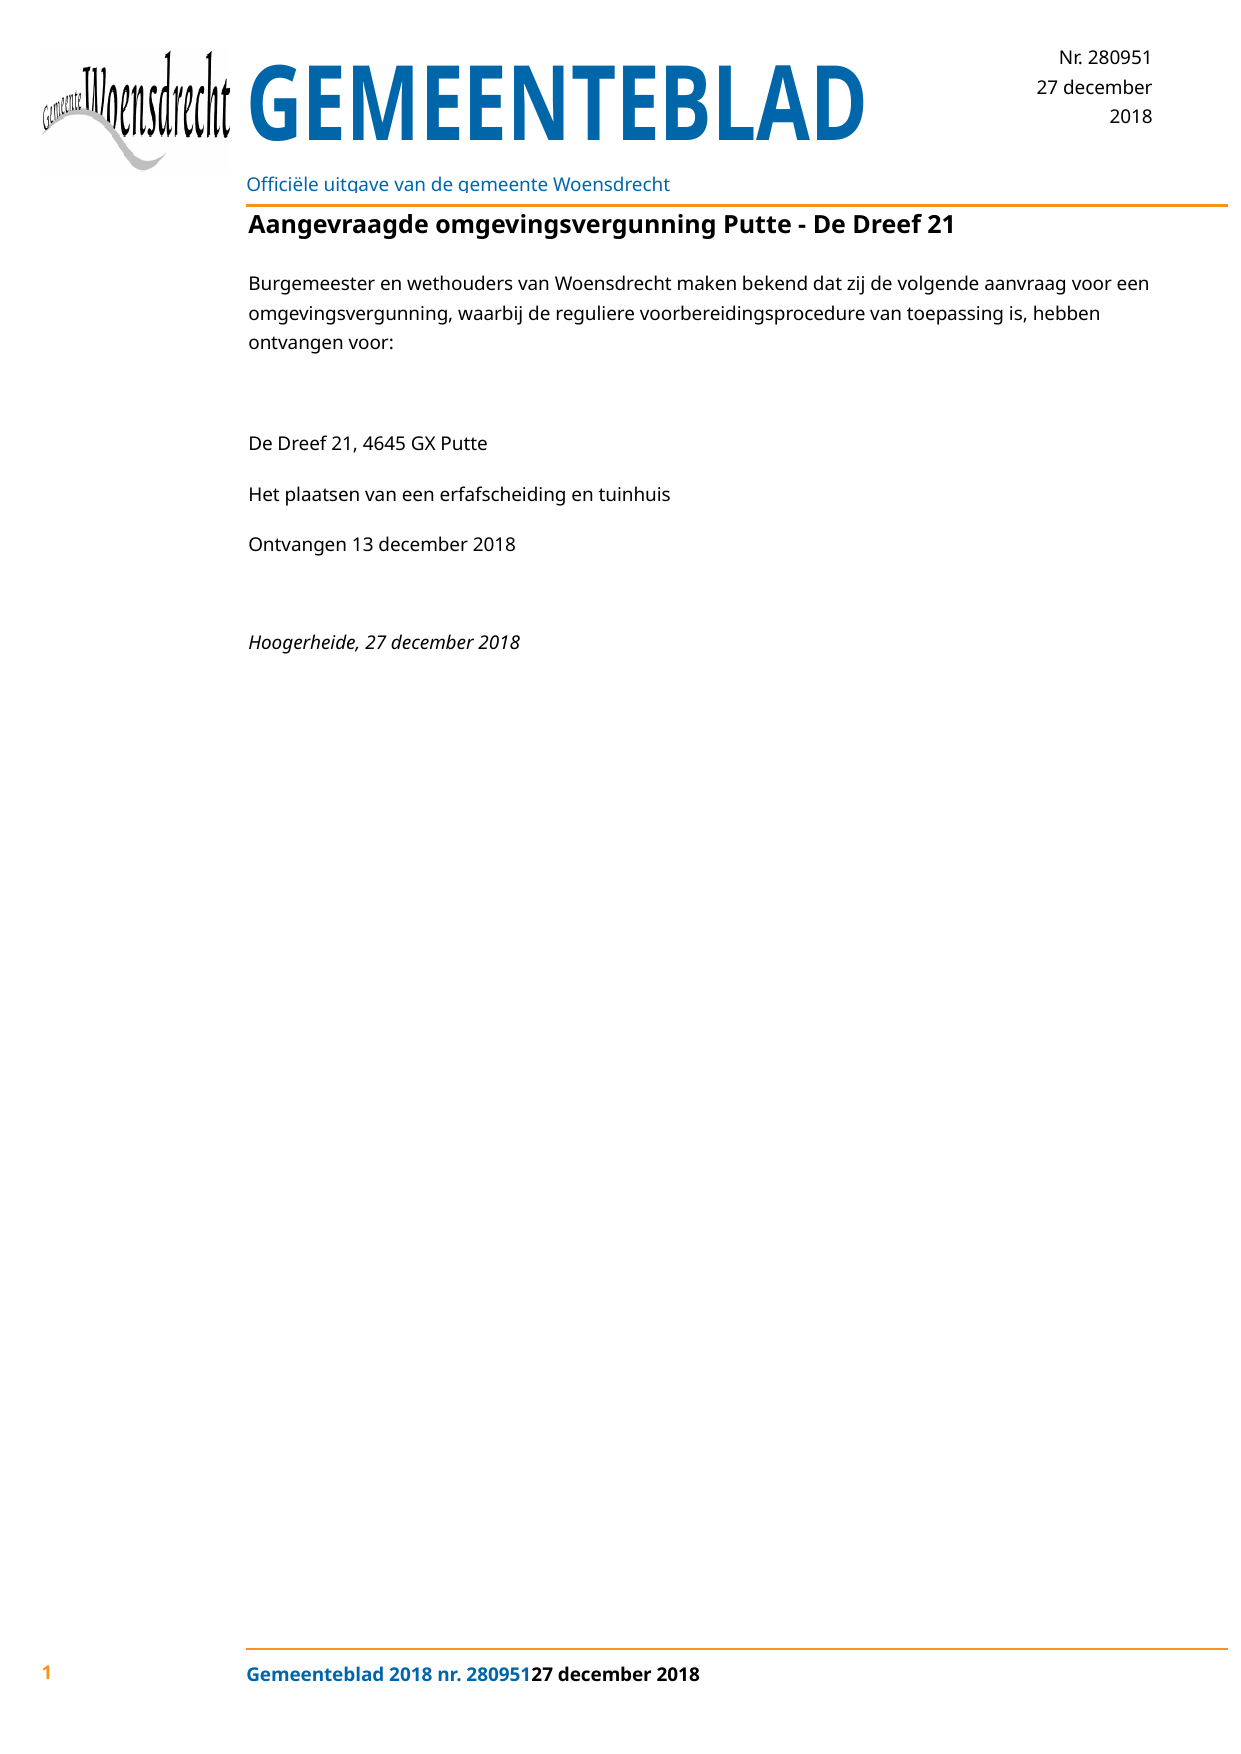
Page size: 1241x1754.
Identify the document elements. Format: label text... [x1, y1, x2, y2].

text De Dreef 21, 4645 GX Putte [248, 430, 1152, 456]
text Het plaatsen van een erfafscheiding en tuinhuis [248, 481, 1152, 506]
text Hoogerheide, 27 december 2018 [248, 629, 1152, 655]
picture [41, 47, 231, 172]
text Ontvangen 13 december 2018 [248, 531, 1152, 557]
text Burgemeester en wethouders van Woensdrecht maken bekend dat zij de volgende aanvraag voor een omgevingsvergunning, waarbij de reguliere voorbereidingsprocedure van toepassing is, hebben ontvangen voor: [248, 270, 1152, 355]
text Aangevraagde omgevingsvergunning Putte - De Dreef 21 [248, 207, 1152, 241]
